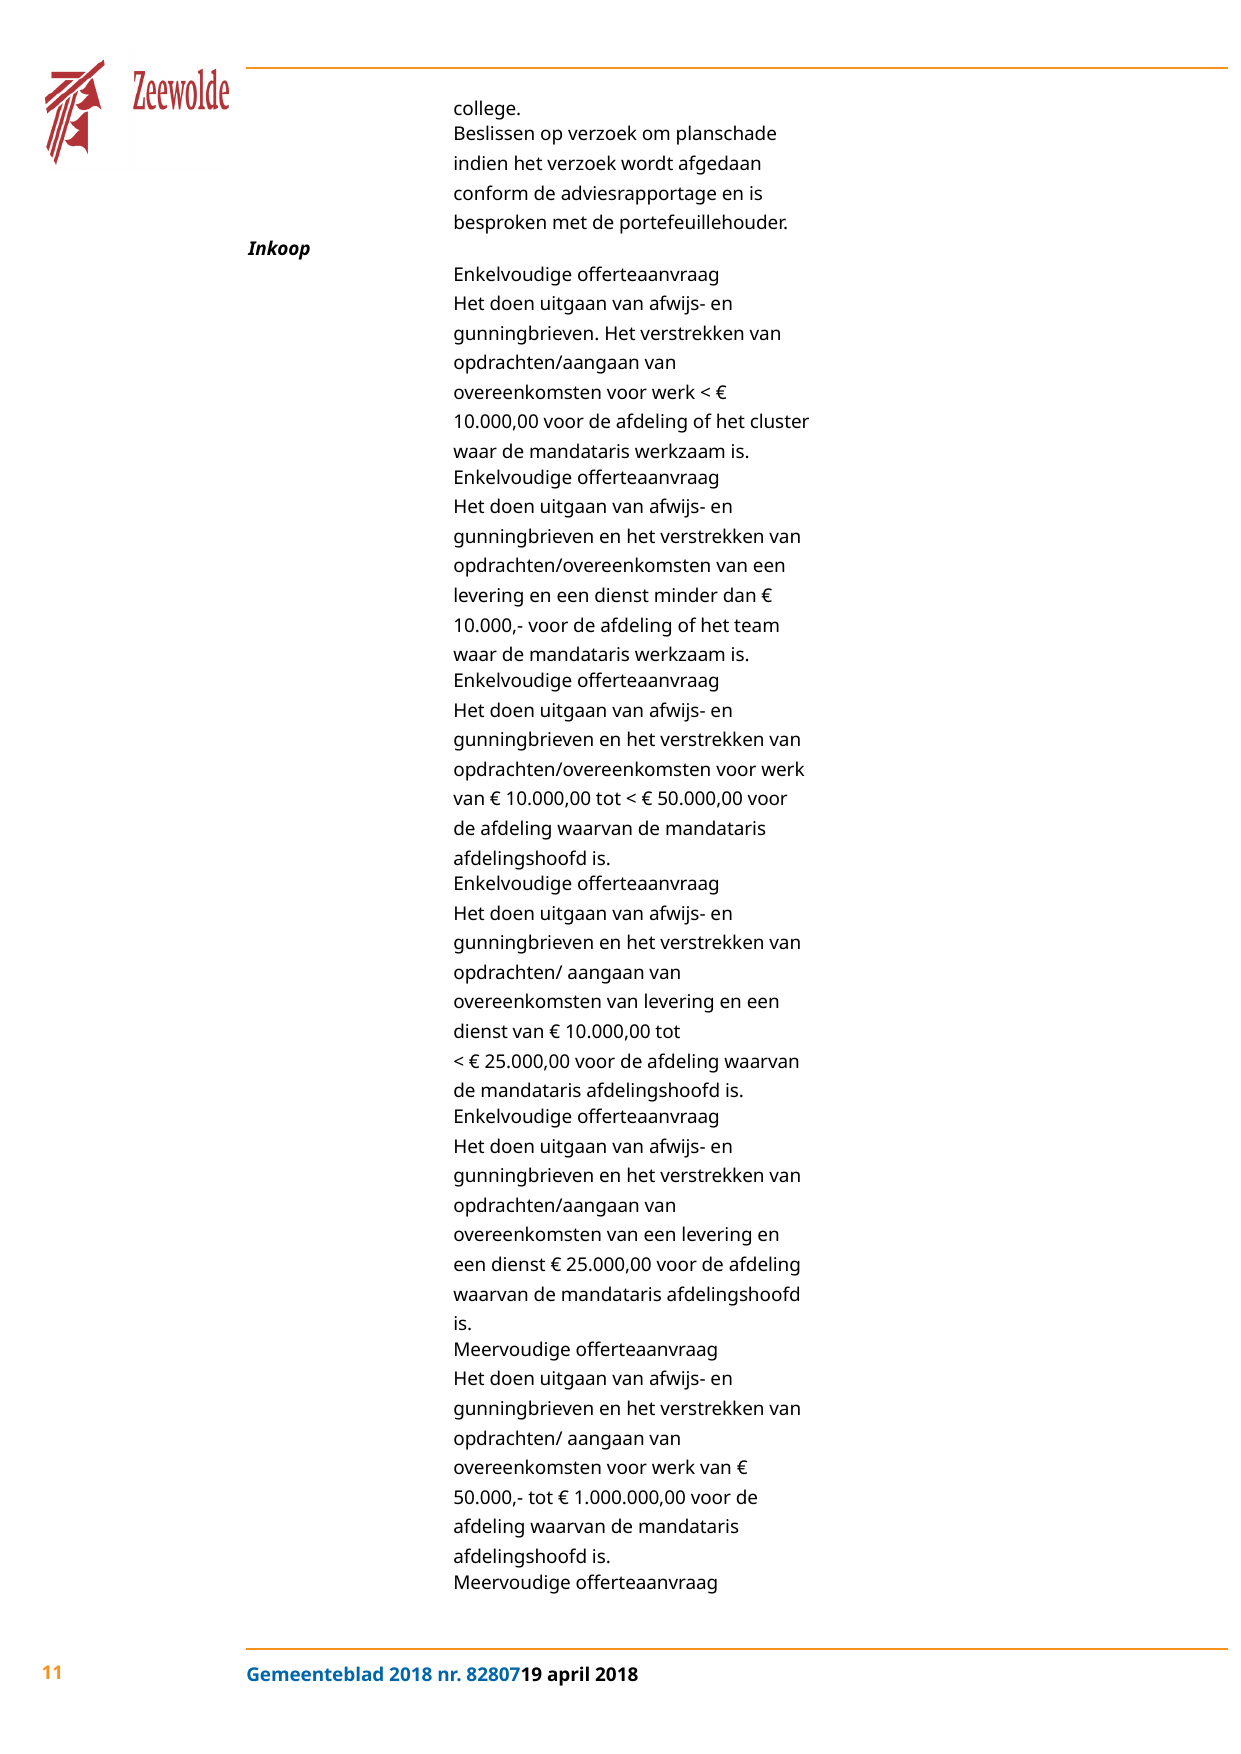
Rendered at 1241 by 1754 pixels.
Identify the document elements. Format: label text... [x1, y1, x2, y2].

table_cell [810, 870, 1083, 1103]
table_cell Beslissen op verzoek om planschade indien het verzoek wordt afgedaan conform de adviesrapportage en is besproken met de portefeuillehouder. [453, 121, 810, 235]
table_cell Enkelvoudige offerteaanvraag Het doen uitgaan van afwijs- en gunningbrieven en het verstrekken van opdrachten/ aangaan van overeenkomsten van levering en een dienst van € 10.000,00 tot < € 25.000,00 voor de afdeling waarvan de mandataris afdelingshoofd is. [453, 870, 810, 1103]
picture [41, 47, 231, 172]
table_cell [810, 121, 1083, 235]
table_cell [248, 95, 453, 121]
table_cell Enkelvoudige offerteaanvraag Het doen uitgaan van afwijs- en gunningbrieven en het verstrekken van opdrachten/overeenkomsten van een levering en een dienst minder dan € 10.000,- voor de afdeling of het team waar de mandataris werkzaam is. [453, 464, 810, 667]
table_cell [248, 261, 453, 464]
table_cell Enkelvoudige offerteaanvraag Het doen uitgaan van afwijs- en gunningbrieven. Het verstrekken van opdrachten/aangaan van overeenkomsten voor werk < € 10.000,00 voor de afdeling of het cluster waar de mandataris werkzaam is. [453, 261, 810, 464]
table_cell Meervoudige offerteaanvraag [453, 1569, 810, 1594]
table_cell [810, 1569, 1083, 1594]
table_cell Enkelvoudige offerteaanvraag Het doen uitgaan van afwijs- en gunningbrieven en het verstrekken van opdrachten/aangaan van overeenkomsten van een levering en een dienst € 25.000,00 voor de afdeling waarvan de mandataris afdelingshoofd is. [453, 1103, 810, 1336]
table_cell [248, 1103, 453, 1336]
table_cell [810, 464, 1083, 667]
table_cell [810, 1336, 1083, 1569]
table_cell Meervoudige offerteaanvraag Het doen uitgaan van afwijs- en gunningbrieven en het verstrekken van opdrachten/ aangaan van overeenkomsten voor werk van € 50.000,- tot € 1.000.000,00 voor de afdeling waarvan de mandataris afdelingshoofd is. [453, 1336, 810, 1569]
table_cell Enkelvoudige offerteaanvraag Het doen uitgaan van afwijs- en gunningbrieven en het verstrekken van opdrachten/overeenkomsten voor werk van € 10.000,00 tot < € 50.000,00 voor de afdeling waarvan de mandataris afdelingshoofd is. [453, 667, 810, 870]
table_cell Inkoop [248, 235, 1083, 261]
table_cell [248, 1569, 453, 1594]
table_cell [810, 667, 1083, 870]
table_cell [810, 1103, 1083, 1336]
table_cell [810, 95, 1083, 121]
table_cell college. [453, 95, 810, 121]
table_cell [810, 261, 1083, 464]
table_cell [248, 870, 453, 1103]
table_cell [248, 1336, 453, 1569]
table_cell [248, 464, 453, 667]
table_cell [248, 667, 453, 870]
table_cell [248, 121, 453, 235]
